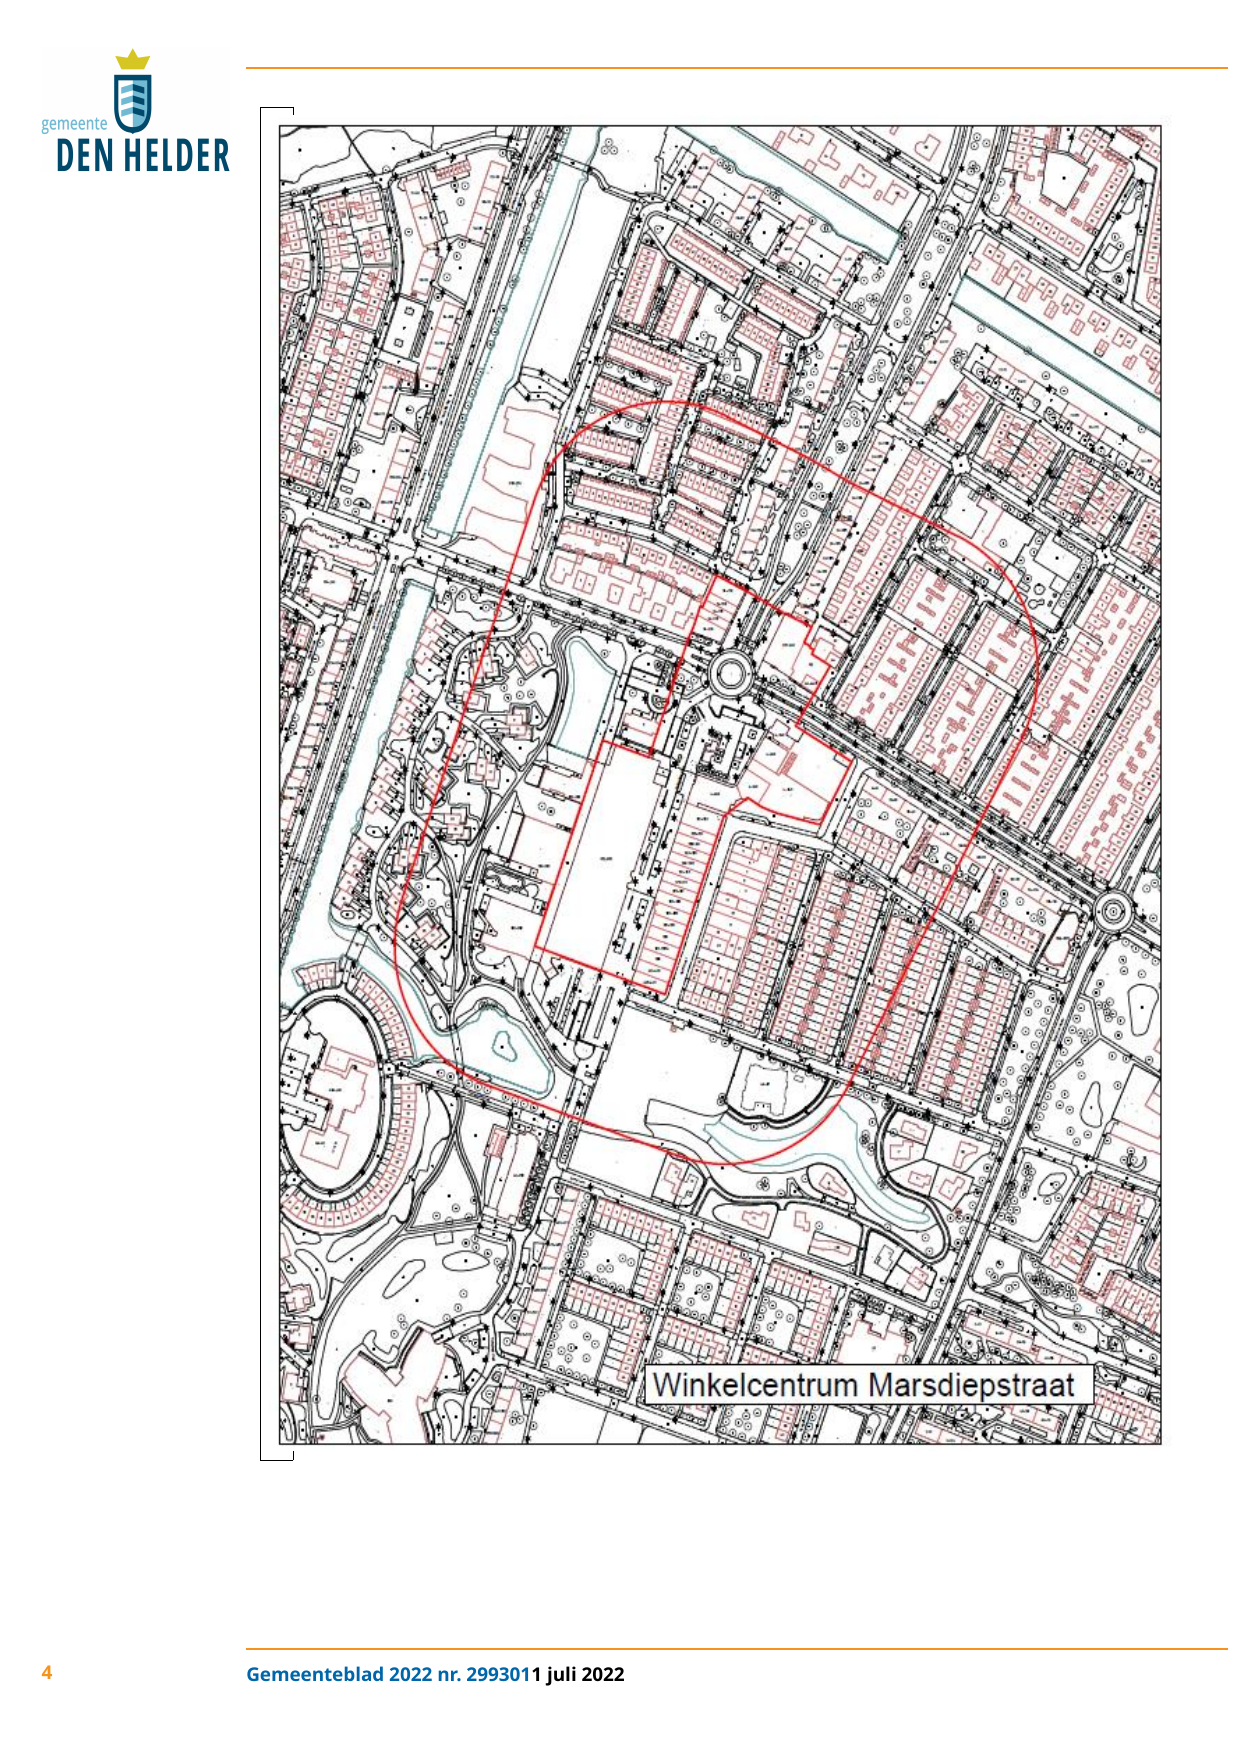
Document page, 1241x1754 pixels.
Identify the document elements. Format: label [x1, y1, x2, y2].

picture [182, 144, 187, 165]
picture [41, 47, 231, 172]
picture [268, 115, 1173, 1451]
picture [100, 154, 106, 172]
picture [130, 157, 135, 172]
picture [220, 160, 224, 172]
picture [63, 144, 68, 165]
